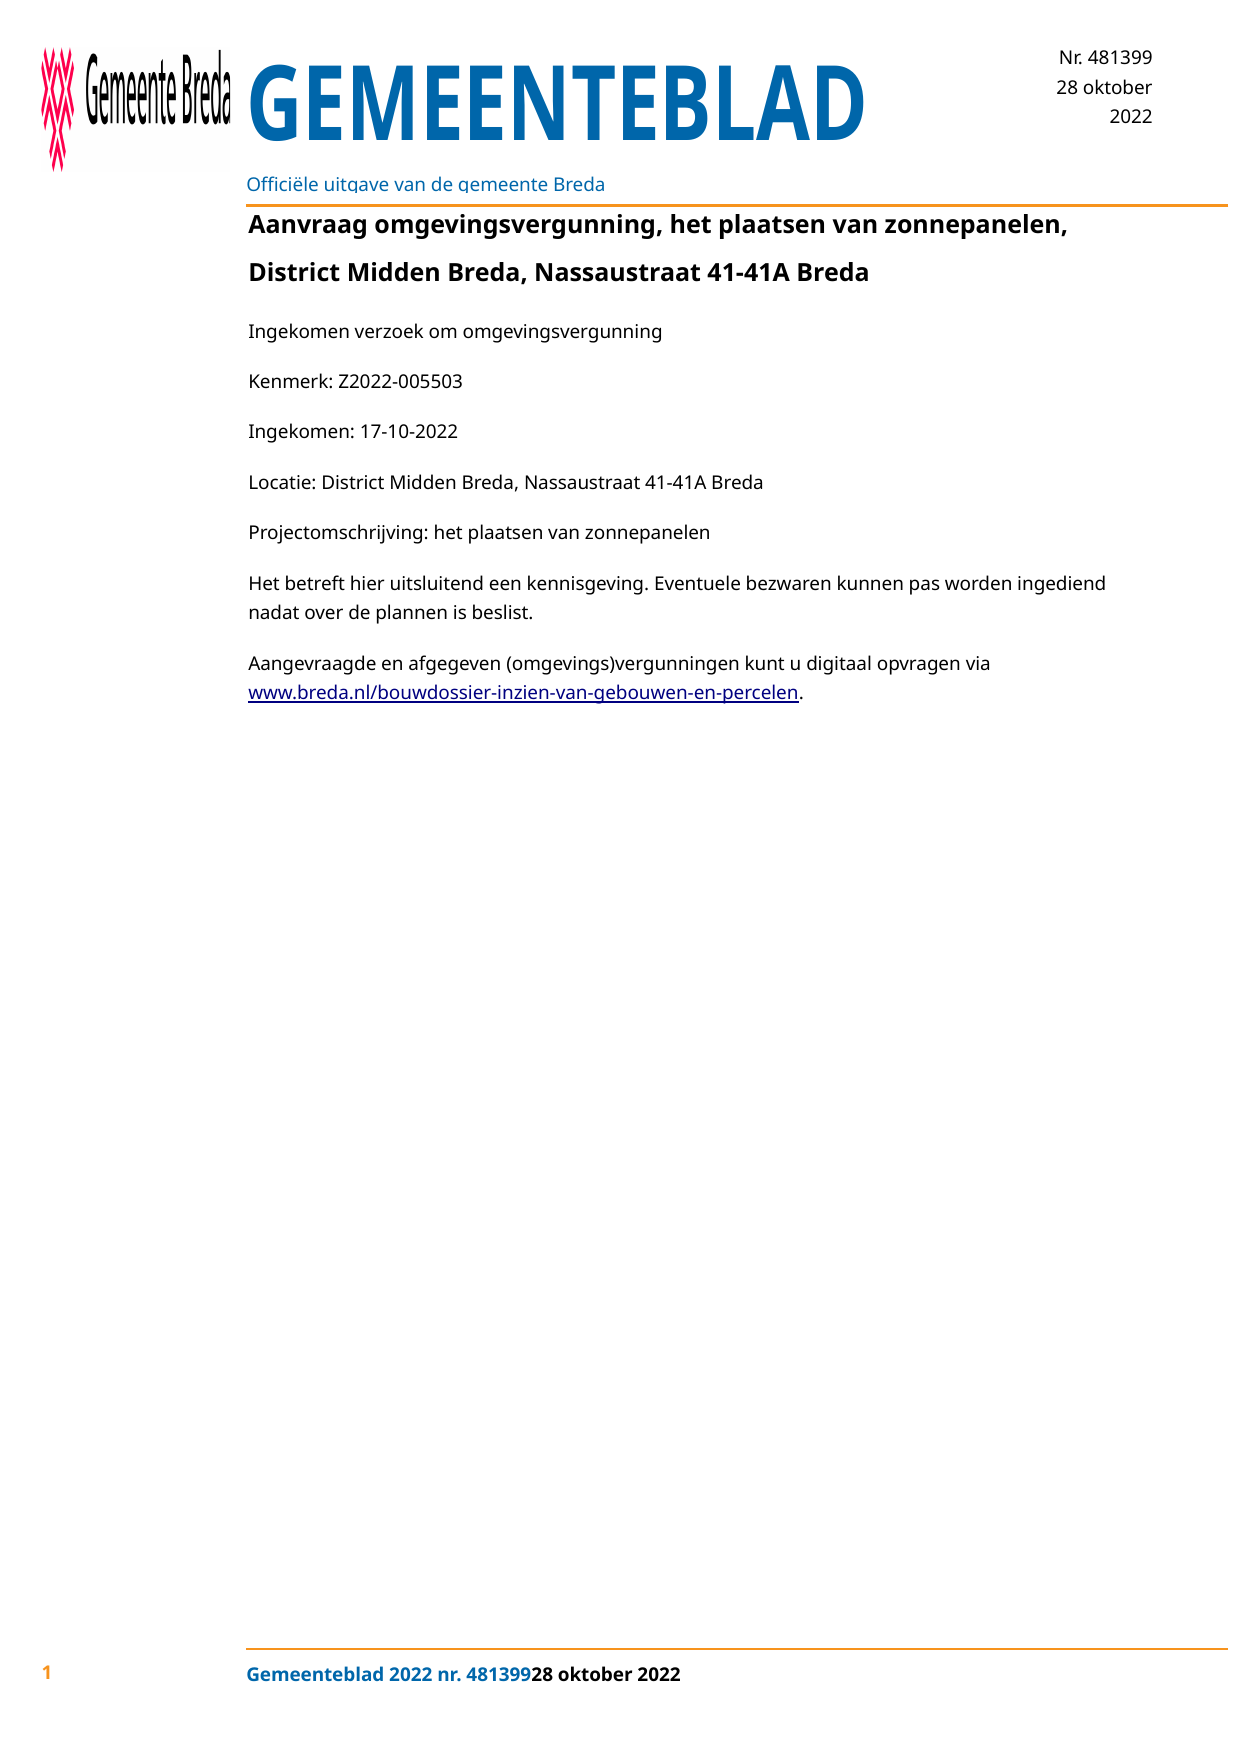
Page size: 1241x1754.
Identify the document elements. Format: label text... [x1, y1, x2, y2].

text Ingekomen: 17-10-2022 [248, 419, 1152, 444]
picture [41, 47, 231, 172]
text Aangevraagde en afgegeven (omgevings)vergunningen kunt u digitaal opvragen via www.breda.nl/bouwdossier-inzien-van-gebouwen-en-percelen. [248, 650, 1152, 705]
text Het betreft hier uitsluitend een kennisgeving. Eventuele bezwaren kunnen pas worden ingediend nadat over de plannen is beslist. [248, 570, 1152, 625]
text Projectomschrijving: het plaatsen van zonnepanelen [248, 519, 1152, 545]
text Aanvraag omgevingsvergunning, het plaatsen van zonnepanelen, District Midden Breda, Nassaustraat 41-41A Breda [248, 207, 1152, 288]
text Kenmerk: Z2022-005503 [248, 368, 1152, 394]
text Locatie: District Midden Breda, Nassaustraat 41-41A Breda [248, 469, 1152, 495]
text Ingekomen verzoek om omgevingsvergunning [248, 318, 1152, 344]
